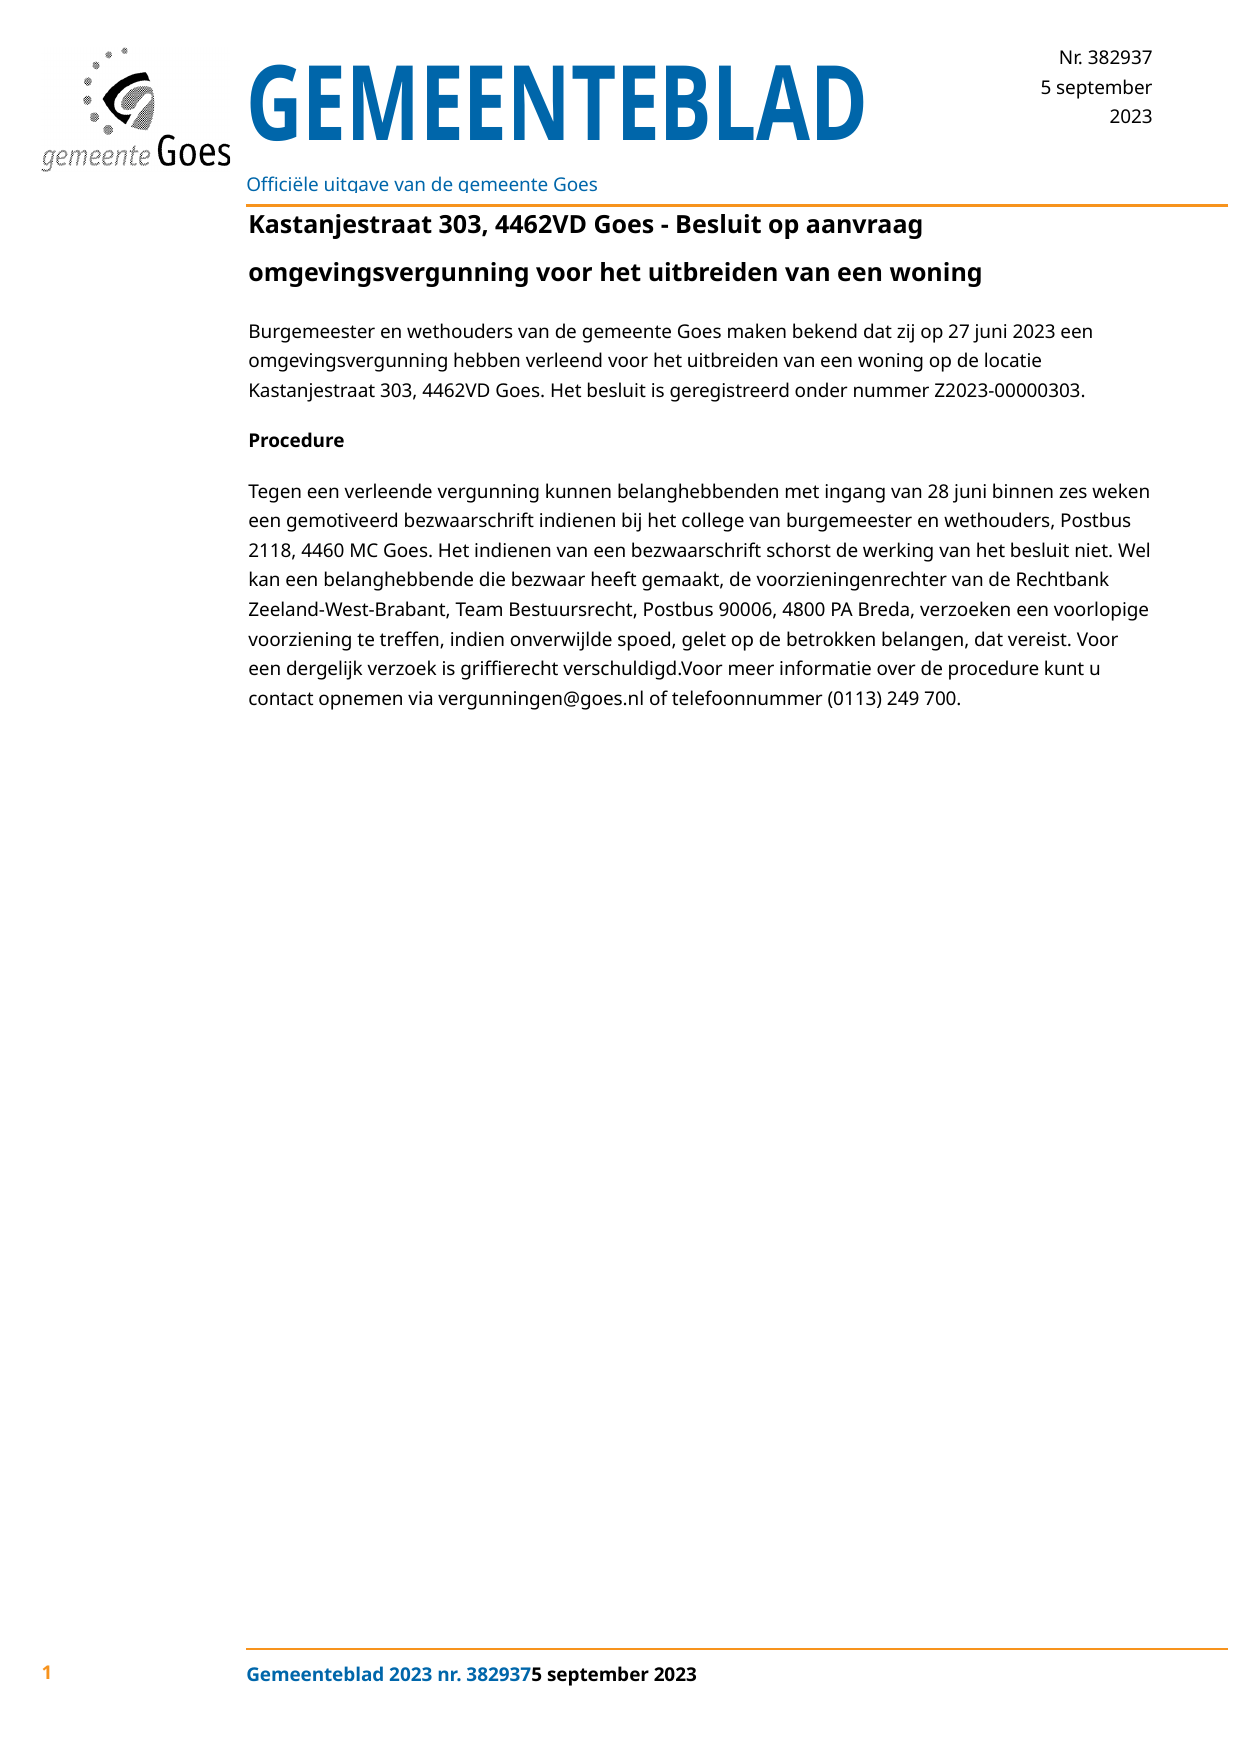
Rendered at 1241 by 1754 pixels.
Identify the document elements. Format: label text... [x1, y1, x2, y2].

text Burgemeester en wethouders van de gemeente Goes maken bekend dat zij op 27 juni 2023 een omgevingsvergunning hebben verleend voor het uitbreiden van een woning op de locatie Kastanjestraat 303, 4462VD Goes. Het besluit is geregistreerd onder nummer Z2023-00000303. [248, 318, 1152, 403]
picture [41, 47, 231, 172]
text Procedure [248, 427, 1152, 453]
text Tegen een verleende vergunning kunnen belanghebbenden met ingang van 28 juni binnen zes weken een gemotiveerd bezwaarschrift indienen bij het college van burgemeester en wethouders, Postbus 2118, 4460 MC Goes. Het indienen van een bezwaarschrift schorst de werking van het besluit niet. Wel kan een belanghebbende die bezwaar heeft gemaakt, de voorzieningenrechter van de Rechtbank Zeeland-West-Brabant, Team Bestuursrecht, Postbus 90006, 4800 PA Breda, verzoeken een voorlopige voorziening te treffen, indien onverwijlde spoed, gelet op de betrokken belangen, dat vereist. Voor een dergelijk verzoek is griffierecht verschuldigd.Voor meer informatie over de procedure kunt u contact opnemen via vergunningen@goes.nl of telefoonnummer (0113) 249 700. [248, 478, 1152, 711]
text Kastanjestraat 303, 4462VD Goes - Besluit op aanvraag omgevingsvergunning voor het uitbreiden van een woning [248, 207, 1152, 288]
